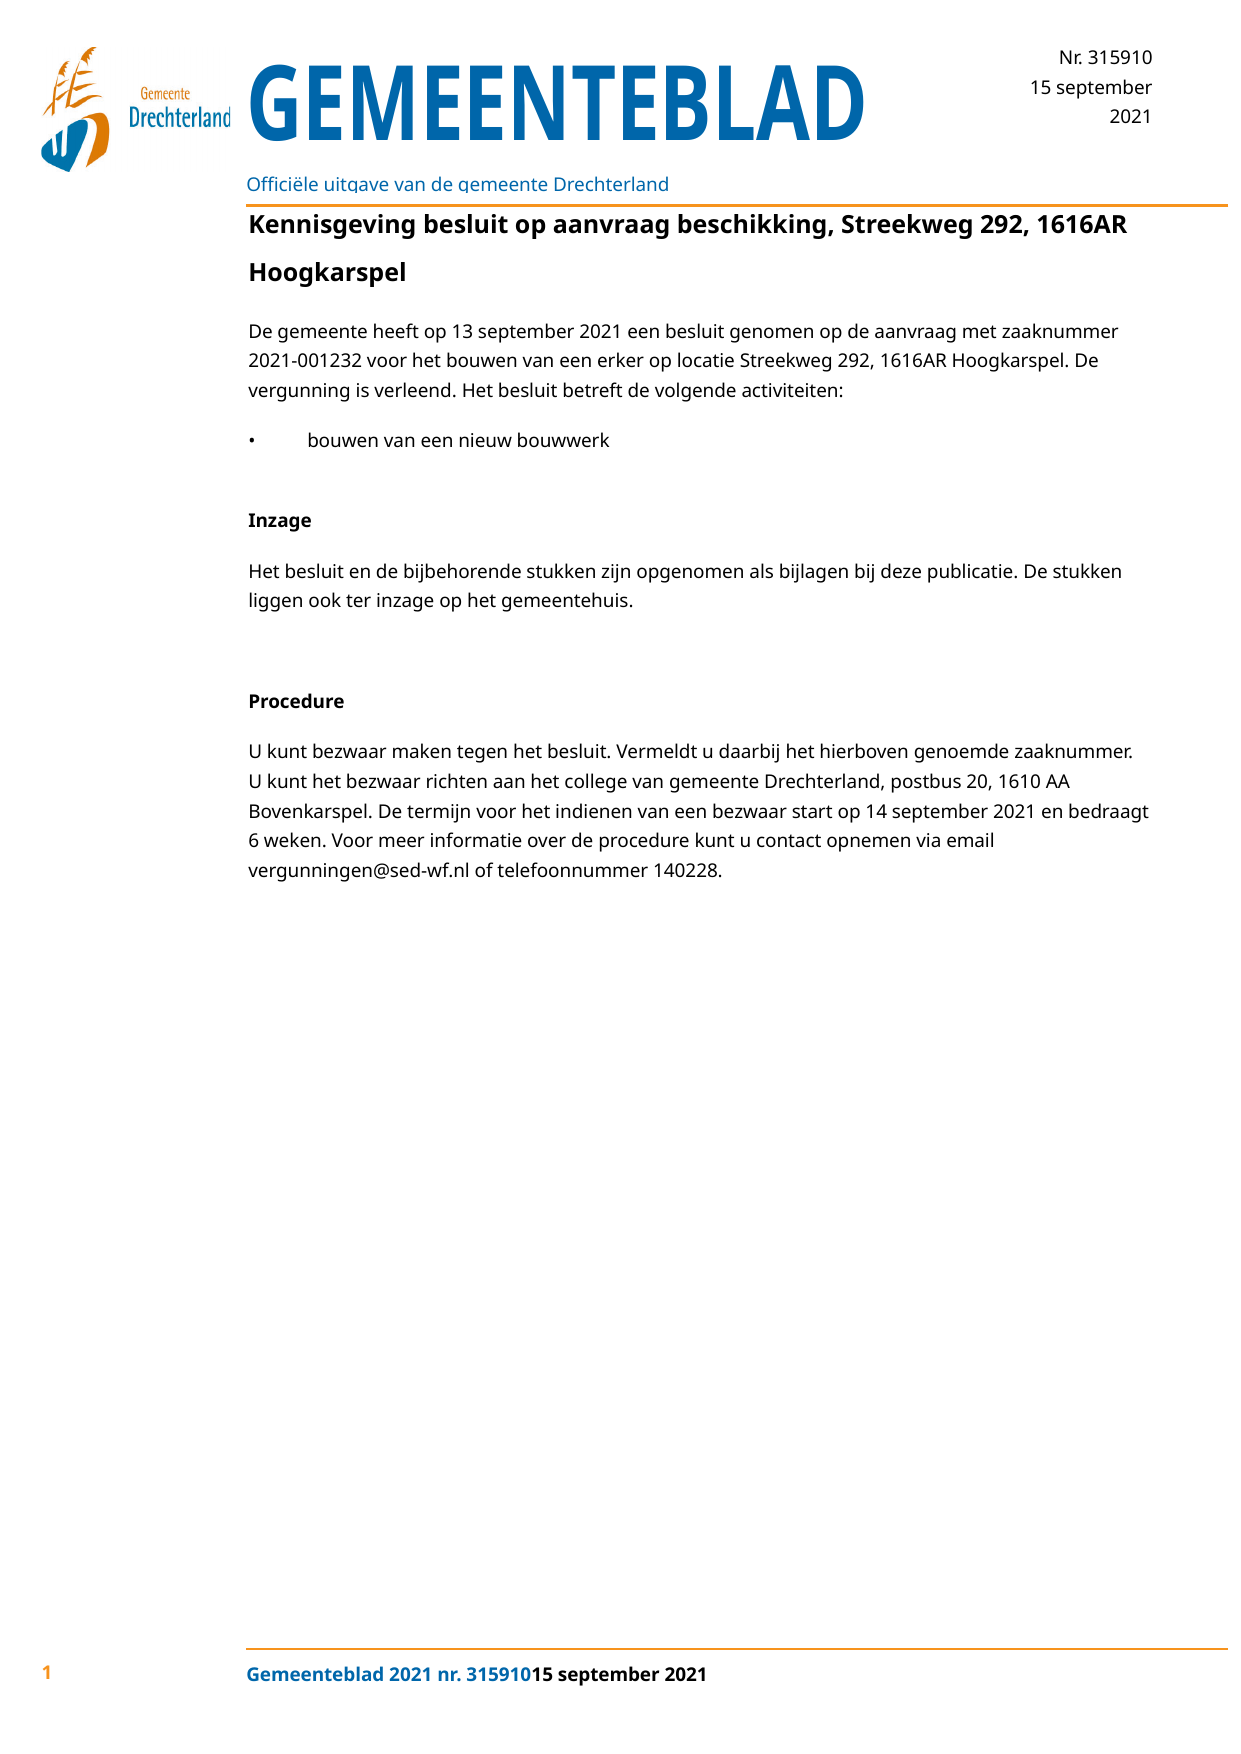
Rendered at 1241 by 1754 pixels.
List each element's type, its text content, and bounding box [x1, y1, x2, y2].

picture [41, 47, 231, 172]
list bouwen van een nieuw bouwwerk [248, 427, 1152, 453]
text Inzage [248, 507, 1152, 533]
text Kennisgeving besluit op aanvraag beschikking, Streekweg 292, 1616AR Hoogkarspel [248, 207, 1152, 288]
picture [226, 115, 231, 124]
text De gemeente heeft op 13 september 2021 een besluit genomen op de aanvraag met zaaknummer 2021-001232 voor het bouwen van een erker op locatie Streekweg 292, 1616AR Hoogkarspel. De vergunning is verleend. Het besluit betreft de volgende activiteiten: [248, 318, 1152, 403]
picture [41, 158, 64, 172]
text Procedure [248, 688, 1152, 714]
text Het besluit en de bijbehorende stukken zijn opgenomen als bijlagen bij deze publicatie. De stukken liggen ook ter inzage op het gemeentehuis. [248, 558, 1152, 613]
text U kunt bezwaar maken tegen het besluit. Vermeldt u daarbij het hierboven genoemde zaaknummer. U kunt het bezwaar richten aan het college van gemeente Drechterland, postbus 20, 1610 AA Bovenkarspel. De termijn voor het indienen van een bezwaar start op 14 september 2021 en bedraagt 6 weken. Voor meer informatie over de procedure kunt u contact opnemen via email vergunningen@sed-wf.nl of telefoonnummer 140228. [248, 739, 1152, 883]
